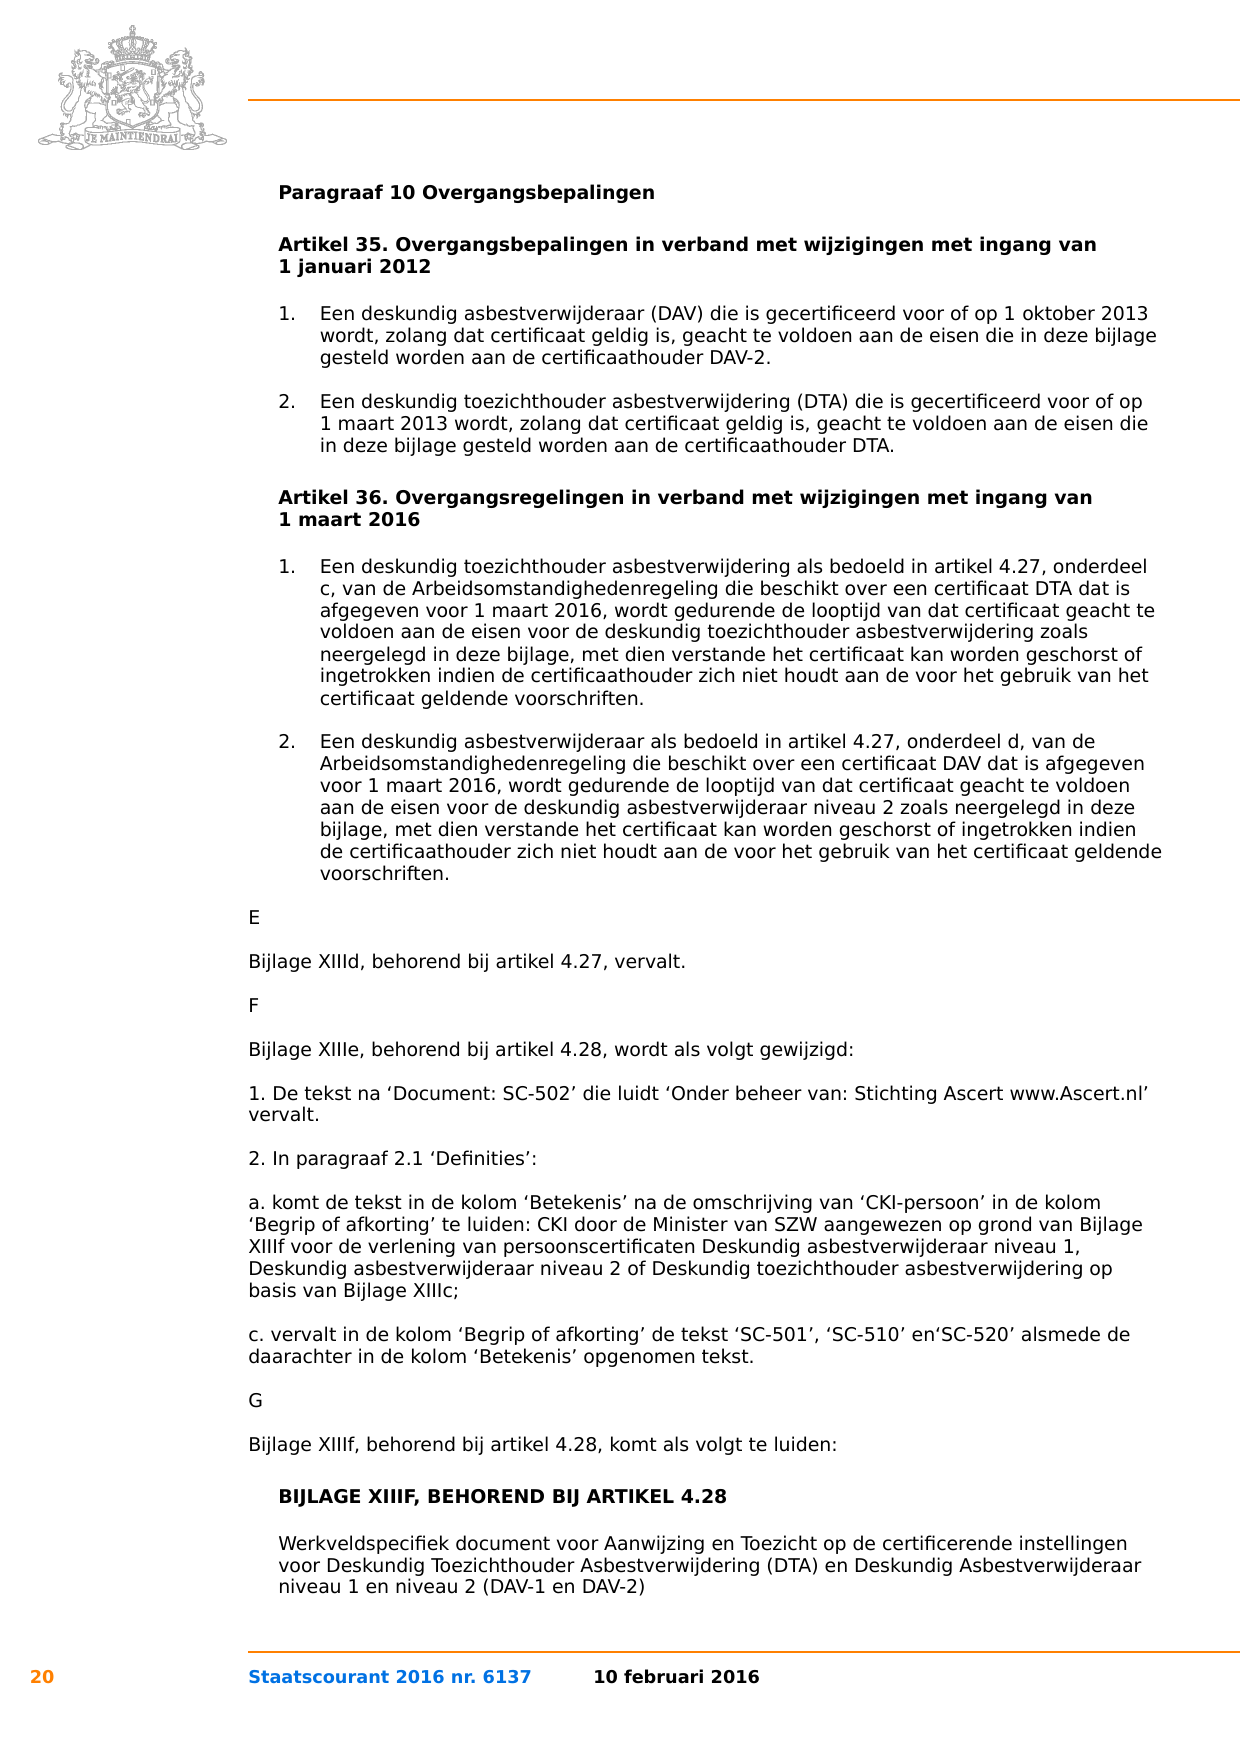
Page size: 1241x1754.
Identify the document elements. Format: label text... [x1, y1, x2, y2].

text 2. Een deskundig asbestverwijderaar als bedoeld in artikel 4.27, onderdeel d, van de Arbeidsomstandighedenregeling die beschikt over een certificaat DAV dat is afgegeven voor 1 maart 2016, wordt gedurende de looptijd van dat certificaat geacht te voldoen aan de eisen voor de deskundig asbestverwijderaar niveau 2 zoals neergelegd in deze bijlage, met dien verstande het certificaat kan worden geschorst of ingetrokken indien de certificaathouder zich niet houdt aan de voor het gebruik van het certificaat geldende voorschriften. [278, 731, 1163, 885]
text 1. Een deskundig toezichthouder asbestverwijdering als bedoeld in artikel 4.27, onderdeel c, van de Arbeidsomstandighedenregeling die beschikt over een certificaat DTA dat is afgegeven voor 1 maart 2016, wordt gedurende de looptijd van dat certificaat geacht te voldoen aan de eisen voor de deskundig toezichthouder asbestverwijdering zoals neergelegd in deze bijlage, met dien verstande het certificaat kan worden geschorst of ingetrokken indien de certificaathouder zich niet houdt aan de voor het gebruik van het certificaat geldende voorschriften. [278, 556, 1163, 709]
subtitle Artikel 35. Overgangsbepalingen in verband met wijzigingen met ingang van 1 januari 2012 [278, 234, 1163, 278]
text a. komt de tekst in de kolom ‘Betekenis’ na de omschrijving van ‘CKI-persoon’ in de kolom ‘Begrip of afkorting’ te luiden: CKI door de Minister van SZW aangewezen op grond van Bijlage XIIIf voor de verlening van persoonscertificaten Deskundig asbestverwijderaar niveau 1, Deskundig asbestverwijderaar niveau 2 of Deskundig toezichthouder asbestverwijdering op basis van Bijlage XIIIc; [248, 1192, 1163, 1302]
text E [248, 907, 1163, 929]
text Bijlage XIIId, behorend bij artikel 4.27, vervalt. [248, 951, 1163, 973]
text Bijlage XIIIe, behorend bij artikel 4.28, wordt als volgt gewijzigd: [248, 1038, 1163, 1061]
subtitle BIJLAGE XIIIF, BEHOREND BIJ ARTIKEL 4.28 [278, 1486, 1163, 1507]
text F [248, 995, 1163, 1017]
text c. vervalt in de kolom ‘Begrip of afkorting’ de tekst ‘SC-501’, ‘SC-510’ en‘SC-520’ alsmede de daarachter in de kolom ‘Betekenis’ opgenomen tekst. [248, 1324, 1163, 1368]
picture [38, 25, 227, 150]
text 2. In paragraaf 2.1 ‘Definities’: [248, 1148, 1163, 1170]
text 1. Een deskundig asbestverwijderaar (DAV) die is gecertificeerd voor of op 1 oktober 2013 wordt, zolang dat certificaat geldig is, geacht te voldoen aan de eisen die in deze bijlage gesteld worden aan de certificaathouder DAV-2. [278, 303, 1163, 369]
text Bijlage XIIIf, behorend bij artikel 4.28, komt als volgt te luiden: [248, 1433, 1163, 1456]
text Werkveldspecifiek document voor Aanwijzing en Toezicht op de certificerende instellingen voor Deskundig Toezichthouder Asbestverwijdering (DTA) en Deskundig Asbestverwijderaar niveau 1 en niveau 2 (DAV-1 en DAV-2) [278, 1532, 1163, 1598]
text 1. De tekst na ‘Document: SC-502’ die luidt ‘Onder beheer van: Stichting Ascert www.Ascert.nl’ vervalt. [248, 1082, 1163, 1126]
subtitle Artikel 36. Overgangsregelingen in verband met wijzigingen met ingang van 1 maart 2016 [278, 487, 1163, 531]
text 2. Een deskundig toezichthouder asbestverwijdering (DTA) die is gecertificeerd voor of op 1 maart 2013 wordt, zolang dat certificaat geldig is, geacht te voldoen aan de eisen die in deze bijlage gesteld worden aan de certificaathouder DTA. [278, 391, 1163, 457]
subtitle Paragraaf 10 Overgangsbepalingen [278, 182, 1163, 204]
text G [248, 1390, 1163, 1412]
